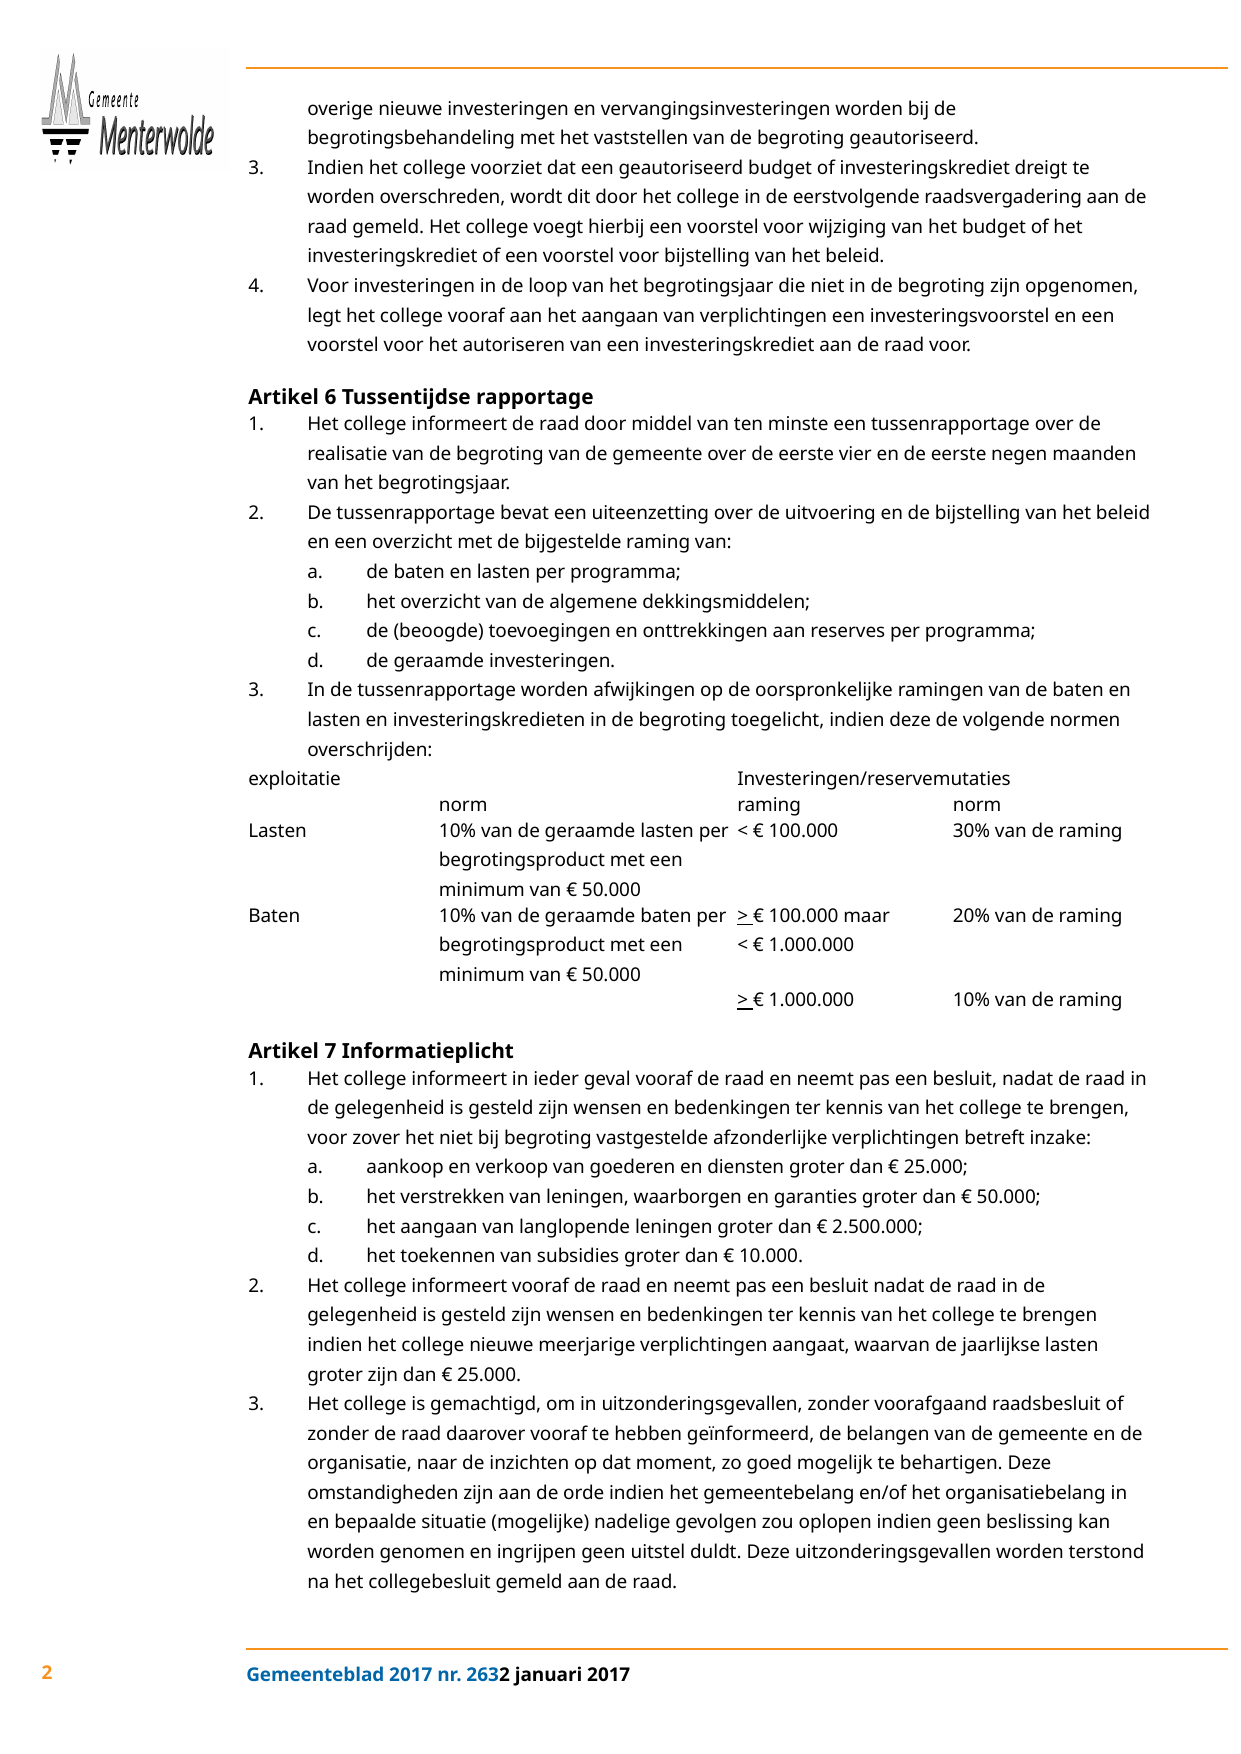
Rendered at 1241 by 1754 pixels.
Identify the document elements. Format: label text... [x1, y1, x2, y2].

table_cell [248, 987, 439, 1012]
list Het college informeert in ieder geval vooraf de raad en neemt pas een besluit, nadat de raad in de gelegenheid is gesteld zijn wensen en bedenkingen ter kennis van het college te brengen, voor zover het niet bij begroting vastgestelde afzonderlijke verplichtingen betreft inzake: [248, 1065, 1152, 1150]
picture [41, 47, 231, 172]
table_cell > € 100.000 maar < € 1.000.000 [737, 902, 953, 987]
table_cell 20% van de raming [953, 902, 1152, 987]
list het overzicht van de algemene dekkingsmiddelen; [307, 588, 1152, 613]
table_cell 30% van de raming [953, 817, 1152, 902]
table_cell norm [439, 791, 737, 817]
list Het college informeert vooraf de raad en neemt pas een besluit nadat de raad in de gelegenheid is gesteld zijn wensen en bedenkingen ter kennis van het college te brengen indien het college nieuwe meerjarige verplichtingen aangaat, waarvan de jaarlijkse lasten groter zijn dan € 25.000. [248, 1272, 1152, 1386]
table_header Investeringen/reservemutaties [737, 765, 1152, 791]
list de baten en lasten per programma; [307, 558, 1152, 584]
table_cell Baten [248, 902, 439, 987]
table_cell Lasten [248, 817, 439, 902]
list de geraamde investeringen. [307, 647, 1152, 673]
list het toekennen van subsidies groter dan € 10.000. [307, 1242, 1152, 1268]
list In de tussenrapportage worden afwijkingen op de oorspronkelijke ramingen van de baten en lasten en investeringskredieten in de begroting toegelicht, indien deze de volgende normen overschrijden: [248, 677, 1152, 761]
list aankoop en verkoop van goederen en diensten groter dan € 25.000; [307, 1154, 1152, 1179]
list het aangaan van langlopende leningen groter dan € 2.500.000; [307, 1213, 1152, 1238]
list de (beoogde) toevoegingen en onttrekkingen aan reserves per programma; [307, 617, 1152, 643]
table_cell norm [953, 791, 1152, 817]
table_cell 10% van de raming [953, 987, 1152, 1012]
list Het college informeert de raad door middel van ten minste een tussenrapportage over de realisatie van de begroting van de gemeente over de eerste vier en de eerste negen maanden van het begrotingsjaar. [248, 410, 1152, 495]
list het verstrekken van leningen, waarborgen en garanties groter dan € 50.000; [307, 1183, 1152, 1209]
table_cell raming [737, 791, 953, 817]
table_cell > € 1.000.000 [737, 987, 953, 1012]
text Artikel 6 Tussentijdse rapportage [248, 382, 1152, 410]
text Artikel 7 Informatieplicht [248, 1036, 1152, 1065]
table_cell [248, 791, 439, 817]
list overige nieuwe investeringen en vervangingsinvesteringen worden bij de begrotingsbehandeling met het vaststellen van de begroting geautoriseerd. [248, 95, 1152, 150]
table_header exploitatie [248, 765, 737, 791]
table_cell 10% van de geraamde lasten per begrotingsproduct met een minimum van € 50.000 [439, 817, 737, 902]
list Het college is gemachtigd, om in uitzonderingsgevallen, zonder voorafgaand raadsbesluit of zonder de raad daarover vooraf te hebben geïnformeerd, de belangen van de gemeente en de organisatie, naar de inzichten op dat moment, zo goed mogelijk te behartigen. Deze omstandigheden zijn aan de orde indien het gemeentebelang en/of het organisatiebelang in en bepaalde situatie (mogelijke) nadelige gevolgen zou oplopen indien geen beslissing kan worden genomen en ingrijpen geen uitstel duldt. Deze uitzonderingsgevallen worden terstond na het collegebesluit gemeld aan de raad. [248, 1390, 1152, 1593]
table_cell 10% van de geraamde baten per begrotingsproduct met een minimum van € 50.000 [439, 902, 737, 987]
table_cell [439, 987, 737, 1012]
list De tussenrapportage bevat een uiteenzetting over de uitvoering en de bijstelling van het beleid en een overzicht met de bijgestelde raming van: [248, 499, 1152, 554]
list Indien het college voorziet dat een geautoriseerd budget of investeringskrediet dreigt te worden overschreden, wordt dit door het college in de eerstvolgende raadsvergadering aan de raad gemeld. Het college voegt hierbij een voorstel voor wijziging van het budget of het investeringskrediet of een voorstel voor bijstelling van het beleid. [248, 154, 1152, 268]
list Voor investeringen in de loop van het begrotingsjaar die niet in de begroting zijn opgenomen, legt het college vooraf aan het aangaan van verplichtingen een investeringsvoorstel en een voorstel voor het autoriseren van een investeringskrediet aan de raad voor. [248, 272, 1152, 357]
table_cell < € 100.000 [737, 817, 953, 902]
